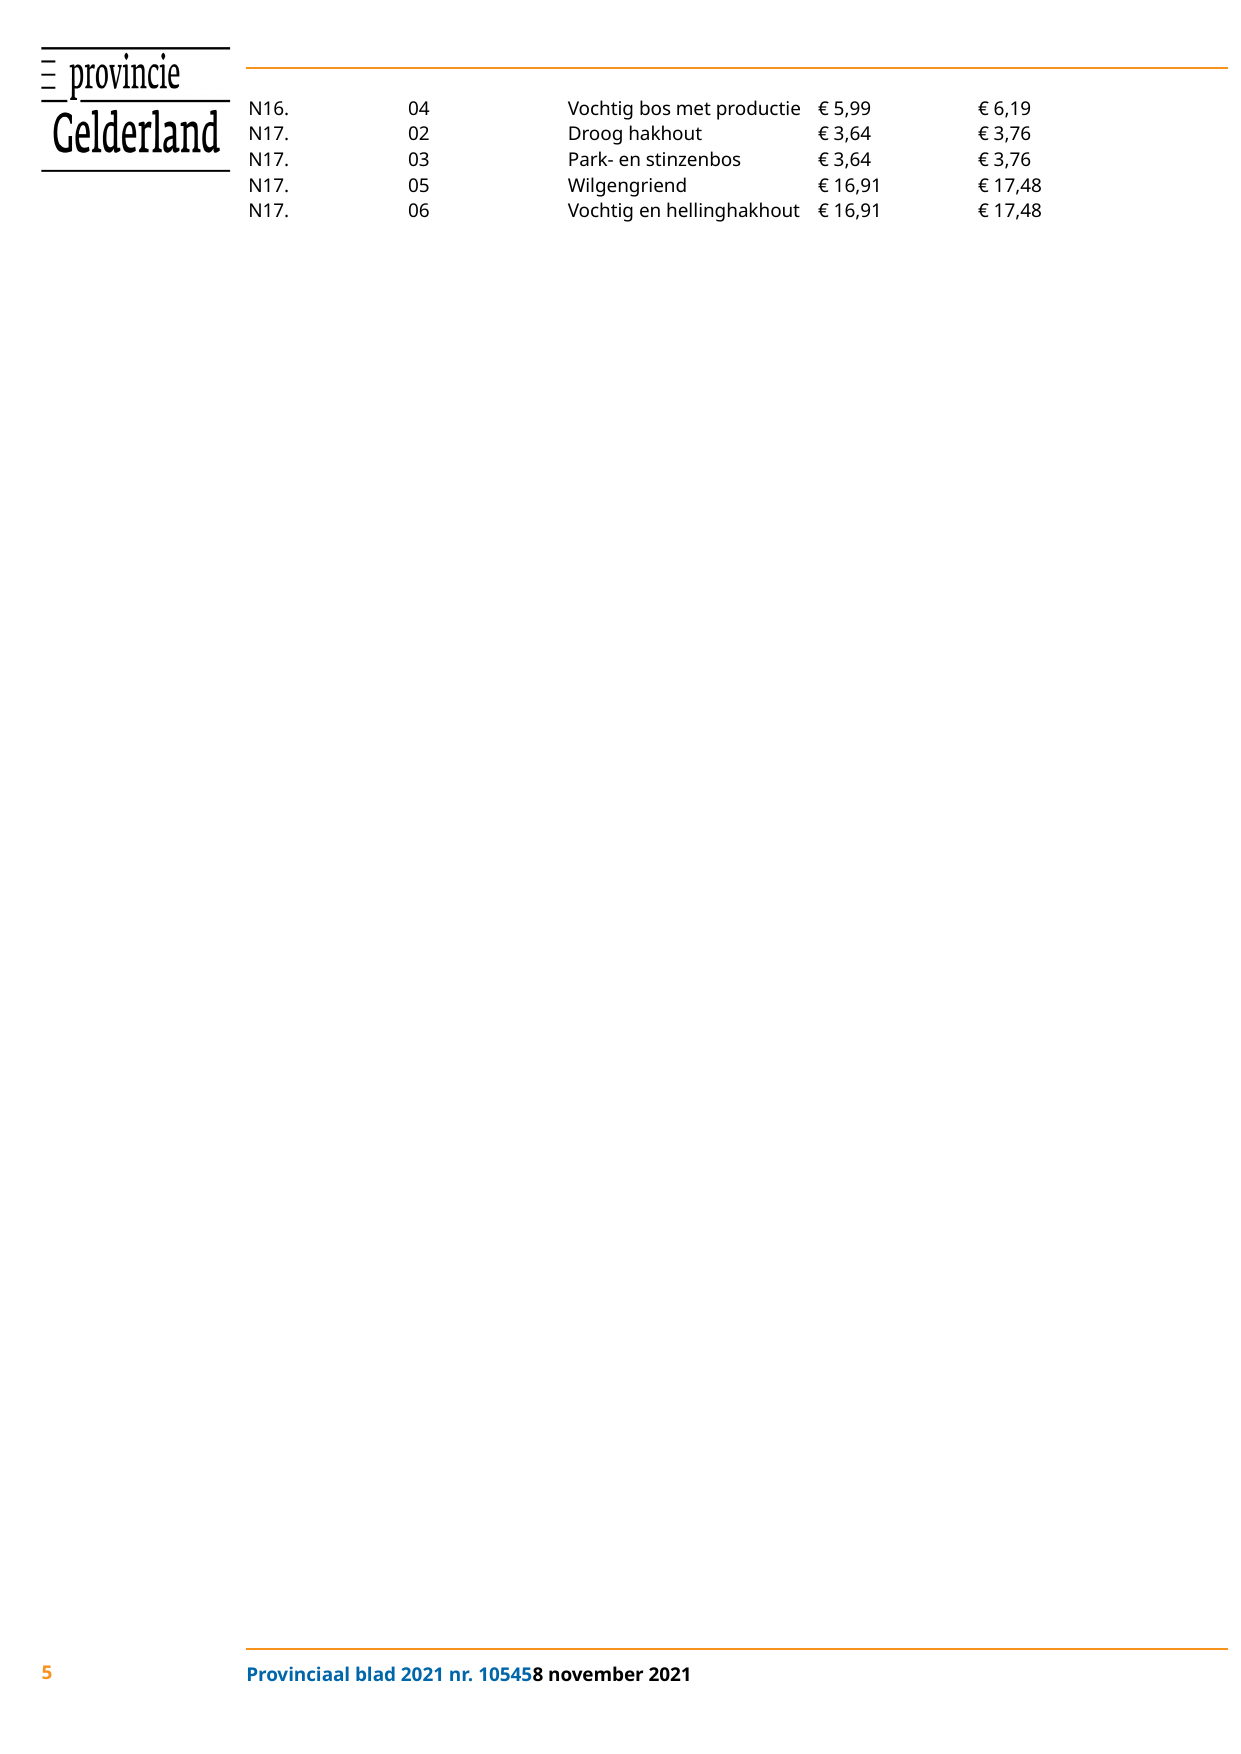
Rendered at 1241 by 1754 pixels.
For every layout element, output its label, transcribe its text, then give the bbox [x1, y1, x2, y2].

table_cell 02 [408, 121, 568, 146]
table_cell N17. [248, 198, 408, 223]
table_cell € 16,91 [818, 172, 978, 198]
table_cell 04 [408, 95, 568, 121]
table_cell € 3,64 [818, 121, 978, 146]
table_cell € 16,91 [818, 198, 978, 223]
table_cell € 3,76 [978, 146, 1152, 172]
table_cell Wilgengriend [568, 172, 818, 198]
table_cell Vochtig bos met productie [568, 95, 818, 121]
table_cell N16. [248, 95, 408, 121]
table_cell Vochtig en hellinghakhout [568, 198, 818, 223]
table_cell N17. [248, 172, 408, 198]
table_cell € 3,76 [978, 121, 1152, 146]
table_cell € 3,64 [818, 146, 978, 172]
table_cell N17. [248, 146, 408, 172]
table_cell € 17,48 [978, 198, 1152, 223]
table_cell 03 [408, 146, 568, 172]
table_cell 05 [408, 172, 568, 198]
picture [41, 47, 231, 172]
table_cell € 5,99 [818, 95, 978, 121]
table_cell Park- en stinzenbos [568, 146, 818, 172]
table_cell Droog hakhout [568, 121, 818, 146]
table_cell N17. [248, 121, 408, 146]
table_cell € 17,48 [978, 172, 1152, 198]
table_cell € 6,19 [978, 95, 1152, 121]
table_cell 06 [408, 198, 568, 223]
